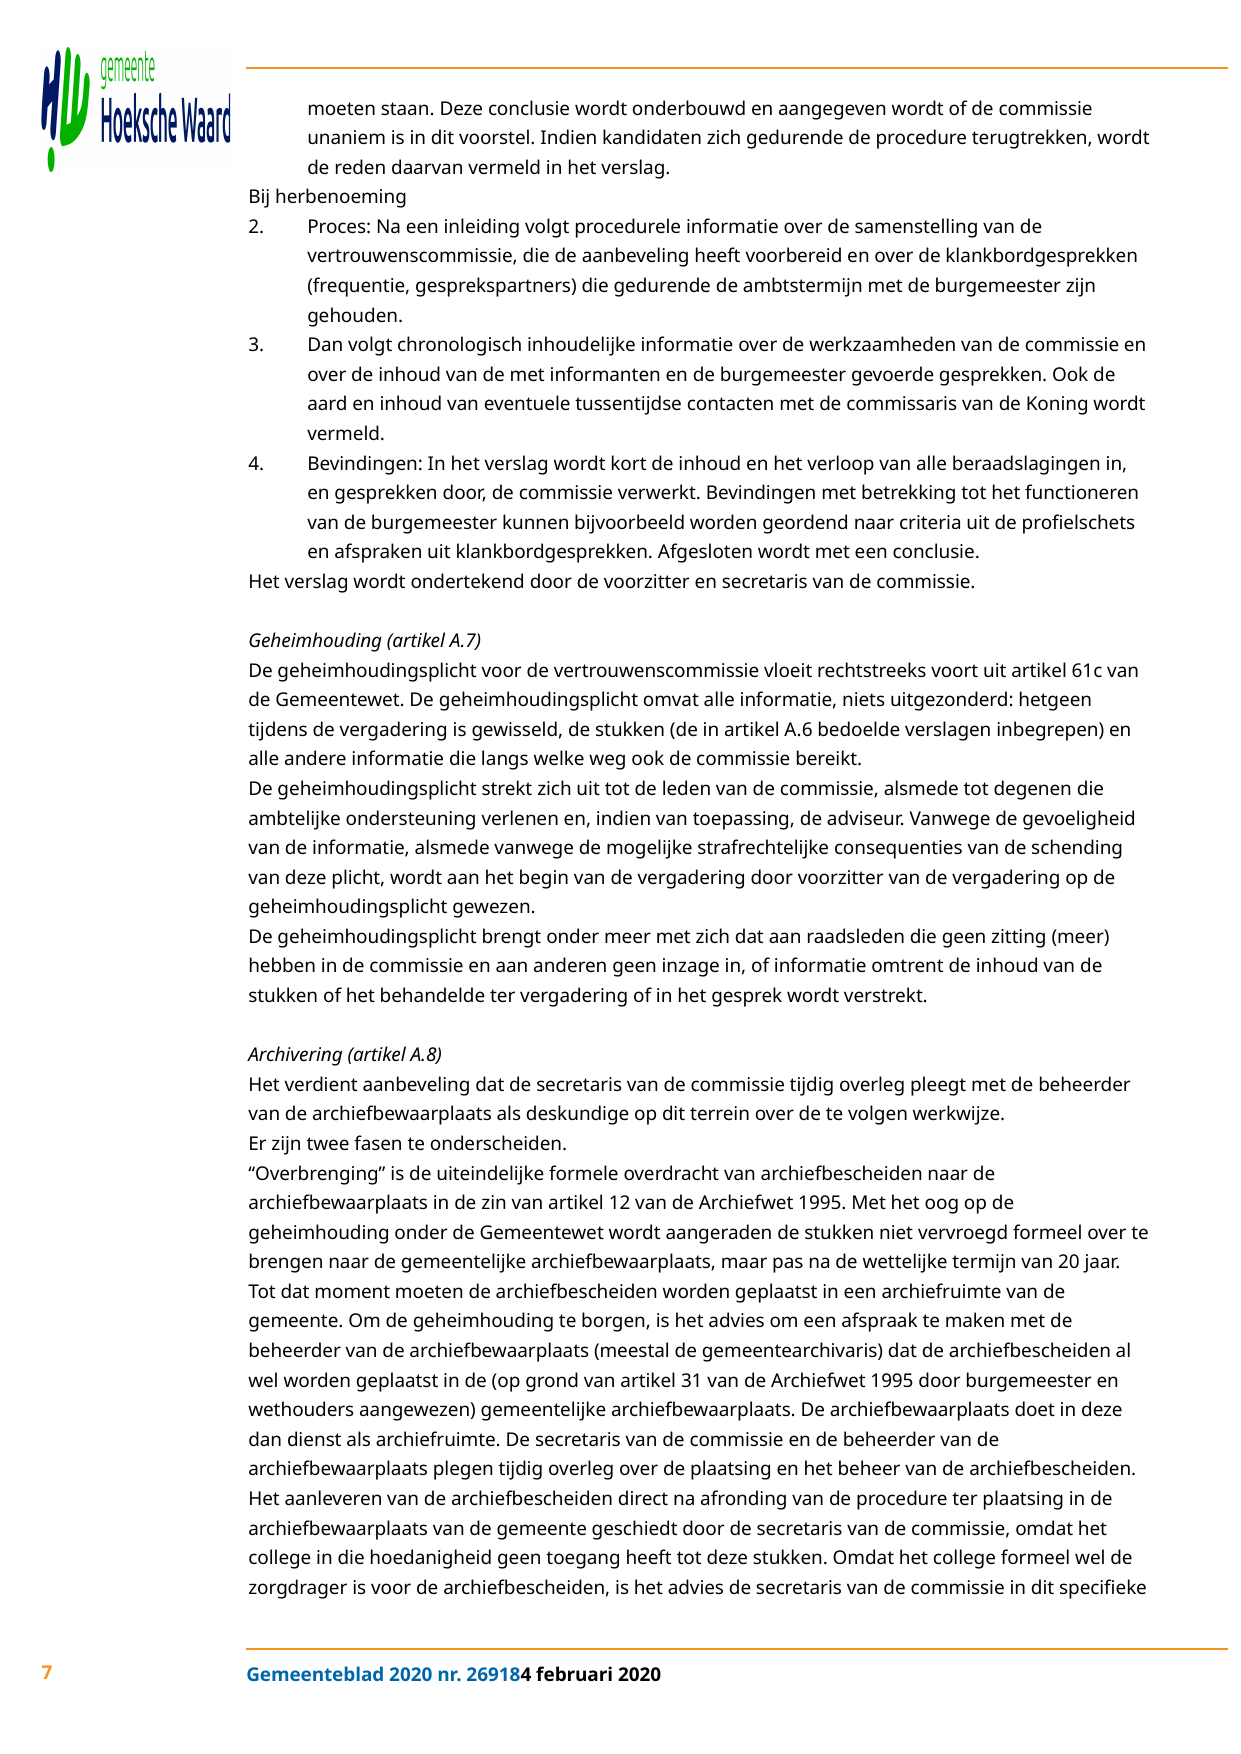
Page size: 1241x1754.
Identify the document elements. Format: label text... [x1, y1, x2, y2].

text Tot dat moment moeten de archiefbescheiden worden geplaatst in een archiefruimte van de gemeente. Om de geheimhouding te borgen, is het advies om een afspraak te maken met de beheerder van de archiefbewaarplaats (meestal de gemeentearchivaris) dat de archiefbescheiden al wel worden geplaatst in de (op grond van artikel 31 van de Archiefwet 1995 door burgemeester en wethouders aangewezen) gemeentelijke archiefbewaarplaats. De archiefbewaarplaats doet in deze dan dienst als archiefruimte. De secretaris van de commissie en de beheerder van de archiefbewaarplaats plegen tijdig overleg over de plaatsing en het beheer van de archiefbescheiden. [248, 1278, 1152, 1481]
text De geheimhoudingsplicht strekt zich uit tot de leden van de commissie, alsmede tot degenen die ambtelijke ondersteuning verlenen en, indien van toepassing, de adviseur. Vanwege de gevoeligheid van de informatie, alsmede vanwege de mogelijke strafrechtelijke consequenties van de schending van deze plicht, wordt aan het begin van de vergadering door voorzitter van de vergadering op de geheimhoudingsplicht gewezen. [248, 775, 1152, 919]
text De geheimhoudingsplicht voor de vertrouwenscommissie vloeit rechtstreeks voort uit artikel 61c van de Gemeentewet. De geheimhoudingsplicht omvat alle informatie, niets uitgezonderd: hetgeen tijdens de vergadering is gewisseld, de stukken (de in artikel A.6 bedoelde verslagen inbegrepen) en alle andere informatie die langs welke weg ook de commissie bereikt. [248, 657, 1152, 771]
text Het aanleveren van de archiefbescheiden direct na afronding van de procedure ter plaatsing in de archiefbewaarplaats van de gemeente geschiedt door de secretaris van de commissie, omdat het college in die hoedanigheid geen toegang heeft tot deze stukken. Omdat het college formeel wel de zorgdrager is voor de archiefbescheiden, is het advies de secretaris van de commissie in dit specifieke [248, 1485, 1152, 1600]
text Archivering (artikel A.8) [248, 1041, 1152, 1067]
text Het verslag wordt ondertekend door de voorzitter en secretaris van de commissie. [248, 568, 1152, 594]
text Bij herbenoeming [248, 183, 1152, 209]
list Dan volgt chronologisch inhoudelijke informatie over de werkzaamheden van de commissie en over de inhoud van de met informanten en de burgemeester gevoerde gesprekken. Ook de aard en inhoud van eventuele tussentijdse contacten met de commissaris van de Koning wordt vermeld. [248, 331, 1152, 446]
text Geheimhouding (artikel A.7) [248, 627, 1152, 653]
picture [41, 47, 231, 172]
text Het verdient aanbeveling dat de secretaris van de commissie tijdig overleg pleegt met de beheerder van de archiefbewaarplaats als deskundige op dit terrein over de te volgen werkwijze. [248, 1071, 1152, 1126]
list Proces: Na een inleiding volgt procedurele informatie over de samenstelling van de vertrouwenscommissie, die de aanbeveling heeft voorbereid en over de klankbordgesprekken (frequentie, gesprekspartners) die gedurende de ambtstermijn met de burgemeester zijn gehouden. [248, 213, 1152, 328]
list Bevindingen: In het verslag wordt kort de inhoud en het verloop van alle beraadslagingen in, en gesprekken door, de commissie verwerkt. Bevindingen met betrekking tot het functioneren van de burgemeester kunnen bijvoorbeeld worden geordend naar criteria uit de profielschets en afspraken uit klankbordgesprekken. Afgesloten wordt met een conclusie. [248, 450, 1152, 564]
text “Overbrenging” is de uiteindelijke formele overdracht van archiefbescheiden naar de archiefbewaarplaats in de zin van artikel 12 van de Archiefwet 1995. Met het oog op de geheimhouding onder de Gemeentewet wordt aangeraden de stukken niet vervroegd formeel over te brengen naar de gemeentelijke archiefbewaarplaats, maar pas na de wettelijke termijn van 20 jaar. [248, 1160, 1152, 1274]
text Er zijn twee fasen te onderscheiden. [248, 1130, 1152, 1156]
list moeten staan. Deze conclusie wordt onderbouwd en aangegeven wordt of de commissie unaniem is in dit voorstel. Indien kandidaten zich gedurende de procedure terugtrekken, wordt de reden daarvan vermeld in het verslag. [248, 95, 1152, 180]
text De geheimhoudingsplicht brengt onder meer met zich dat aan raadsleden die geen zitting (meer) hebben in de commissie en aan anderen geen inzage in, of informatie omtrent de inhoud van de stukken of het behandelde ter vergadering of in het gesprek wordt verstrekt. [248, 923, 1152, 1008]
